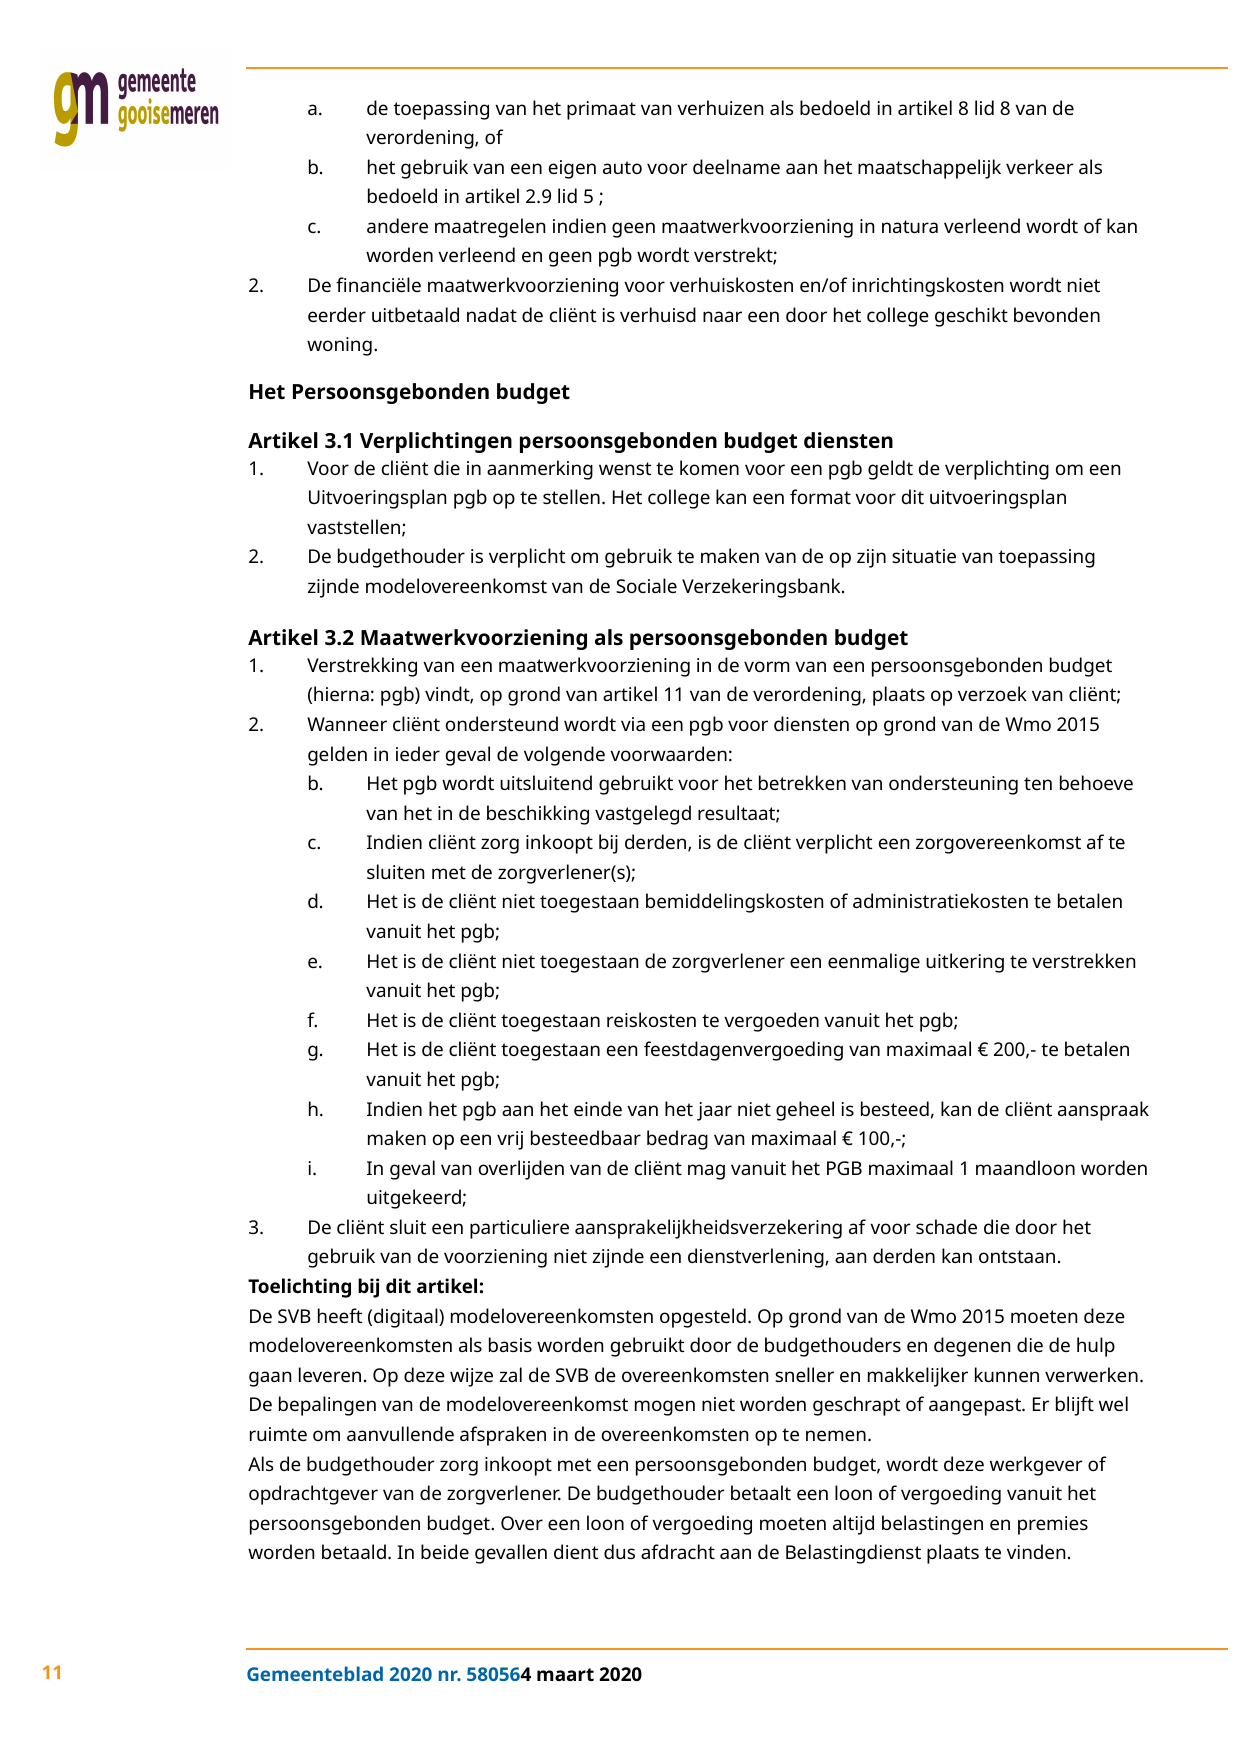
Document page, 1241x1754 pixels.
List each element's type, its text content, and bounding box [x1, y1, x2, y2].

text Toelichting bij dit artikel: [248, 1273, 1152, 1299]
list de toepassing van het primaat van verhuizen als bedoeld in artikel 8 lid 8 van de verordening, of [307, 95, 1152, 150]
list Wanneer cliënt ondersteund wordt via een pgb voor diensten op grond van de Wmo 2015 gelden in ieder geval de volgende voorwaarden: [248, 711, 1152, 766]
list De cliënt sluit een particuliere aansprakelijkheidsverzekering af voor schade die door het gebruik van de voorziening niet zijnde een dienstverlening, aan derden kan ontstaan. [248, 1214, 1152, 1269]
list Voor de cliënt die in aanmerking wenst te komen voor een pgb geldt de verplichting om een Uitvoeringsplan pgb op te stellen. Het college kan een format voor dit uitvoeringsplan vaststellen; [248, 455, 1152, 540]
list Het is de cliënt niet toegestaan de zorgverlener een eenmalige uitkering te verstrekken vanuit het pgb; [307, 948, 1152, 1003]
text Het Persoonsgebonden budget [248, 377, 1152, 406]
list Het is de cliënt niet toegestaan bemiddelingskosten of administratiekosten te betalen vanuit het pgb; [307, 889, 1152, 944]
list In geval van overlijden van de cliënt mag vanuit het PGB maximaal 1 maandloon worden uitgekeerd; [307, 1155, 1152, 1210]
list Indien het pgb aan het einde van het jaar niet geheel is besteed, kan de cliënt aanspraak maken op een vrij besteedbaar bedrag van maximaal € 100,-; [307, 1096, 1152, 1151]
list De financiële maatwerkvoorziening voor verhuiskosten en/of inrichtingskosten wordt niet eerder uitbetaald nadat de cliënt is verhuisd naar een door het college geschikt bevonden woning. [248, 272, 1152, 357]
list Verstrekking van een maatwerkvoorziening in de vorm van een persoonsgebonden budget (hierna: pgb) vindt, op grond van artikel 11 van de verordening, plaats op verzoek van cliënt; [248, 652, 1152, 707]
text Artikel 3.2 Maatwerkvoorziening als persoonsgebonden budget [248, 623, 1152, 652]
list Het is de cliënt toegestaan reiskosten te vergoeden vanuit het pgb; [307, 1007, 1152, 1033]
list De budgethouder is verplicht om gebruik te maken van de op zijn situatie van toepassing zijnde modelovereenkomst van de Sociale Verzekeringsbank. [248, 543, 1152, 599]
list Het pgb wordt uitsluitend gebruikt voor het betrekken van ondersteuning ten behoeve van het in de beschikking vastgelegd resultaat; [307, 770, 1152, 826]
picture [41, 47, 231, 172]
list andere maatregelen indien geen maatwerkvoorziening in natura verleend wordt of kan worden verleend en geen pgb wordt verstrekt; [307, 213, 1152, 268]
list Indien cliënt zorg inkoopt bij derden, is de cliënt verplicht een zorgovereenkomst af te sluiten met de zorgverlener(s); [307, 829, 1152, 885]
text De SVB heeft (digitaal) modelovereenkomsten opgesteld. Op grond van de Wmo 2015 moeten deze modelovereenkomsten als basis worden gebruikt door de budgethouders en degenen die de hulp gaan leveren. Op deze wijze zal de SVB de overeenkomsten sneller en makkelijker kunnen verwerken. De bepalingen van de modelovereenkomst mogen niet worden geschrapt of aangepast. Er blijft wel ruimte om aanvullende afspraken in de overeenkomsten op te nemen. [248, 1303, 1152, 1447]
list het gebruik van een eigen auto voor deelname aan het maatschappelijk verkeer als bedoeld in artikel 2.9 lid 5 ; [307, 154, 1152, 209]
text Als de budgethouder zorg inkoopt met een persoonsgebonden budget, wordt deze werkgever of opdrachtgever van de zorgverlener. De budgethouder betaalt een loon of vergoeding vanuit het persoonsgebonden budget. Over een loon of vergoeding moeten altijd belastingen en premies worden betaald. In beide gevallen dient dus afdracht aan de Belastingdienst plaats te vinden. [248, 1451, 1152, 1565]
list Het is de cliënt toegestaan een feestdagenvergoeding van maximaal € 200,- te betalen vanuit het pgb; [307, 1037, 1152, 1092]
text Artikel 3.1 Verplichtingen persoonsgebonden budget diensten [248, 426, 1152, 455]
